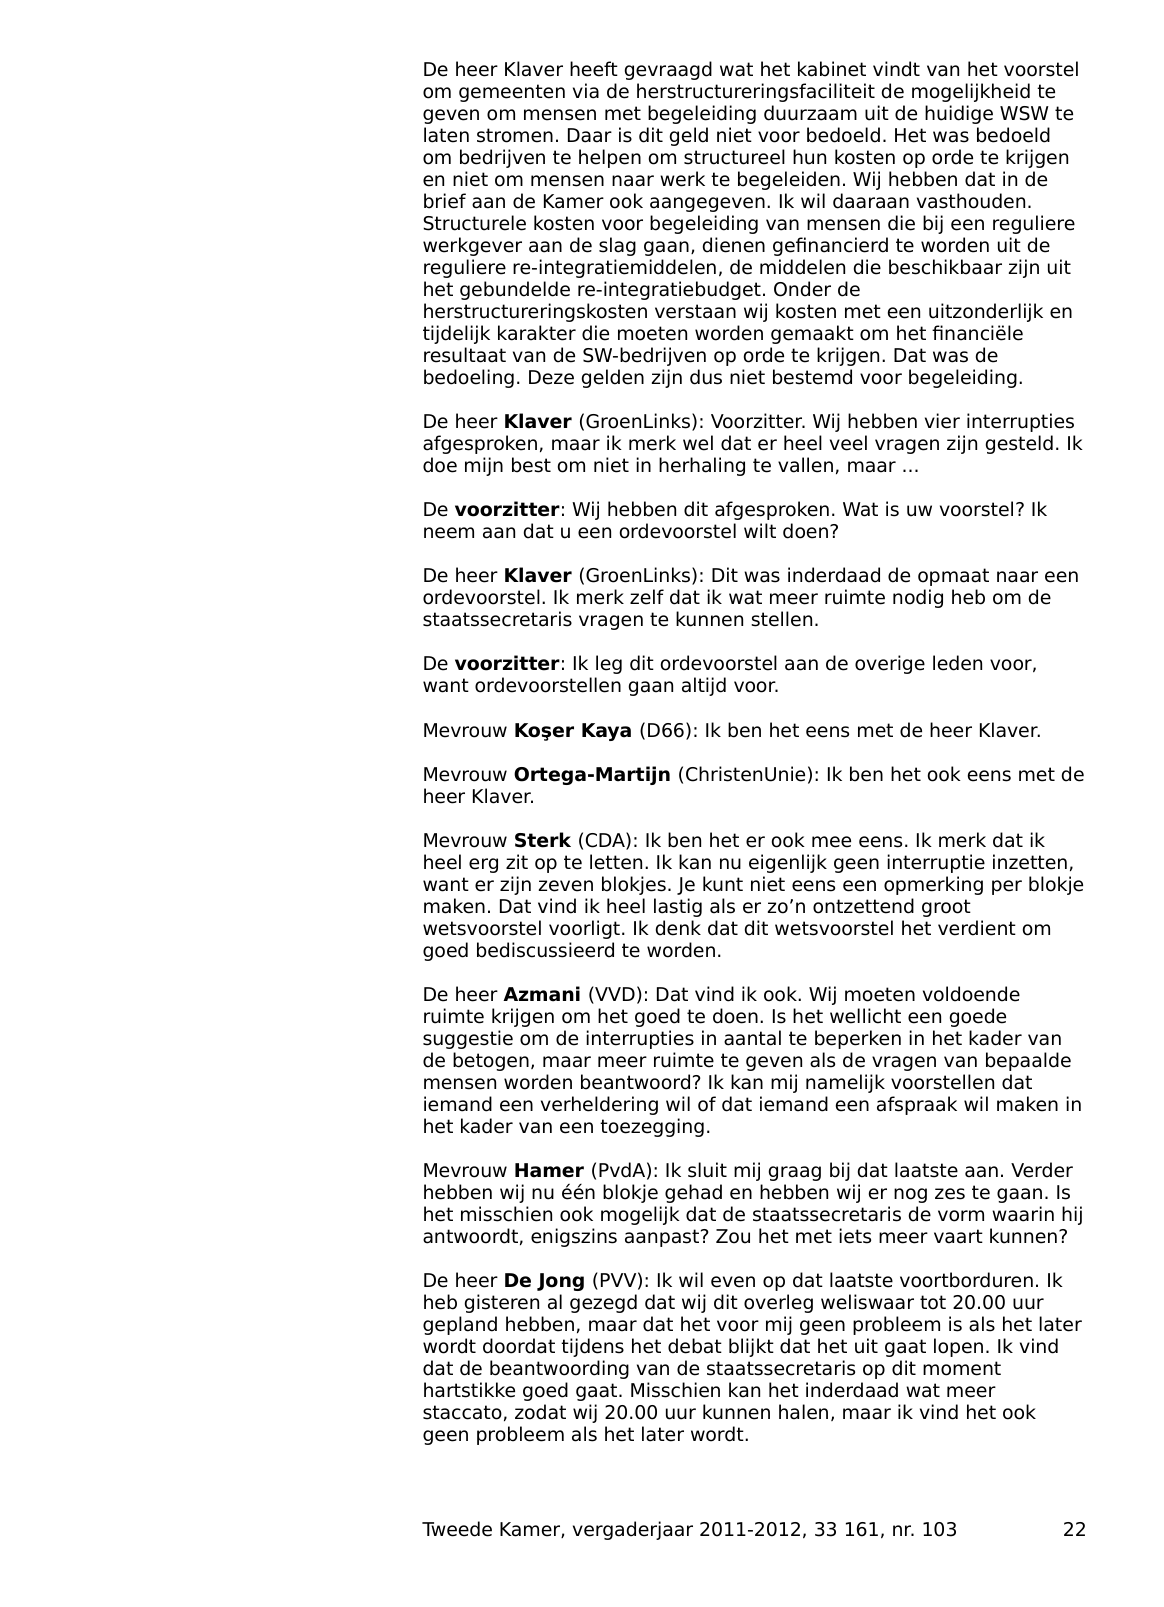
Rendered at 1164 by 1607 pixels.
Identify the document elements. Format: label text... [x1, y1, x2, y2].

text De voorzitter: Wij hebben dit afgesproken. Wat is uw voorstel? Ik neem aan dat u een ordevoorstel wilt doen? [422, 499, 1087, 543]
text De heer Klaver heeft gevraagd wat het kabinet vindt van het voorstel om gemeenten via de herstructureringsfaciliteit de mogelijkheid te geven om mensen met begeleiding duurzaam uit de huidige WSW te laten stromen. Daar is dit geld niet voor bedoeld. Het was bedoeld om bedrijven te helpen om structureel hun kosten op orde te krijgen en niet om mensen naar werk te begeleiden. Wij hebben dat in de brief aan de Kamer ook aangegeven. Ik wil daaraan vasthouden. Structurele kosten voor begeleiding van mensen die bij een reguliere werkgever aan de slag gaan, dienen gefinancierd te worden uit de reguliere re-integratiemiddelen, de middelen die beschikbaar zijn uit het gebundelde re-integratiebudget. Onder de herstructureringskosten verstaan wij kosten met een uitzonderlijk en tijdelijk karakter die moeten worden gemaakt om het financiële resultaat van de SW-bedrijven op orde te krijgen. Dat was de bedoeling. Deze gelden zijn dus niet bestemd voor begeleiding. [422, 59, 1087, 389]
text Mevrouw Koşer Kaya (D66): Ik ben het eens met de heer Klaver. [422, 719, 1087, 741]
text De voorzitter: Ik leg dit ordevoorstel aan de overige leden voor, want ordevoorstellen gaan altijd voor. [422, 653, 1087, 697]
text De heer De Jong (PVV): Ik wil even op dat laatste voortborduren. Ik heb gisteren al gezegd dat wij dit overleg weliswaar tot 20.00 uur gepland hebben, maar dat het voor mij geen probleem is als het later wordt doordat tijdens het debat blijkt dat het uit gaat lopen. Ik vind dat de beantwoording van de staatssecretaris op dit moment hartstikke goed gaat. Misschien kan het inderdaad wat meer staccato, zodat wij 20.00 uur kunnen halen, maar ik vind het ook geen probleem als het later wordt. [422, 1270, 1087, 1446]
text Mevrouw Hamer (PvdA): Ik sluit mij graag bij dat laatste aan. Verder hebben wij nu één blokje gehad en hebben wij er nog zes te gaan. Is het misschien ook mogelijk dat de staatssecretaris de vorm waarin hij antwoordt, enigszins aanpast? Zou het met iets meer vaart kunnen? [422, 1160, 1087, 1248]
text Mevrouw Sterk (CDA): Ik ben het er ook mee eens. Ik merk dat ik heel erg zit op te letten. Ik kan nu eigenlijk geen interruptie inzetten, want er zijn zeven blokjes. Je kunt niet eens een opmerking per blokje maken. Dat vind ik heel lastig als er zo’n ontzettend groot wetsvoorstel voorligt. Ik denk dat dit wetsvoorstel het verdient om goed bediscussieerd te worden. [422, 830, 1087, 962]
text De heer Klaver (GroenLinks): Dit was inderdaad de opmaat naar een ordevoorstel. Ik merk zelf dat ik wat meer ruimte nodig heb om de staatssecretaris vragen te kunnen stellen. [422, 565, 1087, 631]
text De heer Azmani (VVD): Dat vind ik ook. Wij moeten voldoende ruimte krijgen om het goed te doen. Is het wellicht een goede suggestie om de interrupties in aantal te beperken in het kader van de betogen, maar meer ruimte te geven als de vragen van bepaalde mensen worden beantwoord? Ik kan mij namelijk voorstellen dat iemand een verheldering wil of dat iemand een afspraak wil maken in het kader van een toezegging. [422, 984, 1087, 1138]
text De heer Klaver (GroenLinks): Voorzitter. Wij hebben vier interrupties afgesproken, maar ik merk wel dat er heel veel vragen zijn gesteld. Ik doe mijn best om niet in herhaling te vallen, maar ... [422, 411, 1087, 477]
text Mevrouw Ortega-Martijn (ChristenUnie): Ik ben het ook eens met de heer Klaver. [422, 764, 1087, 808]
